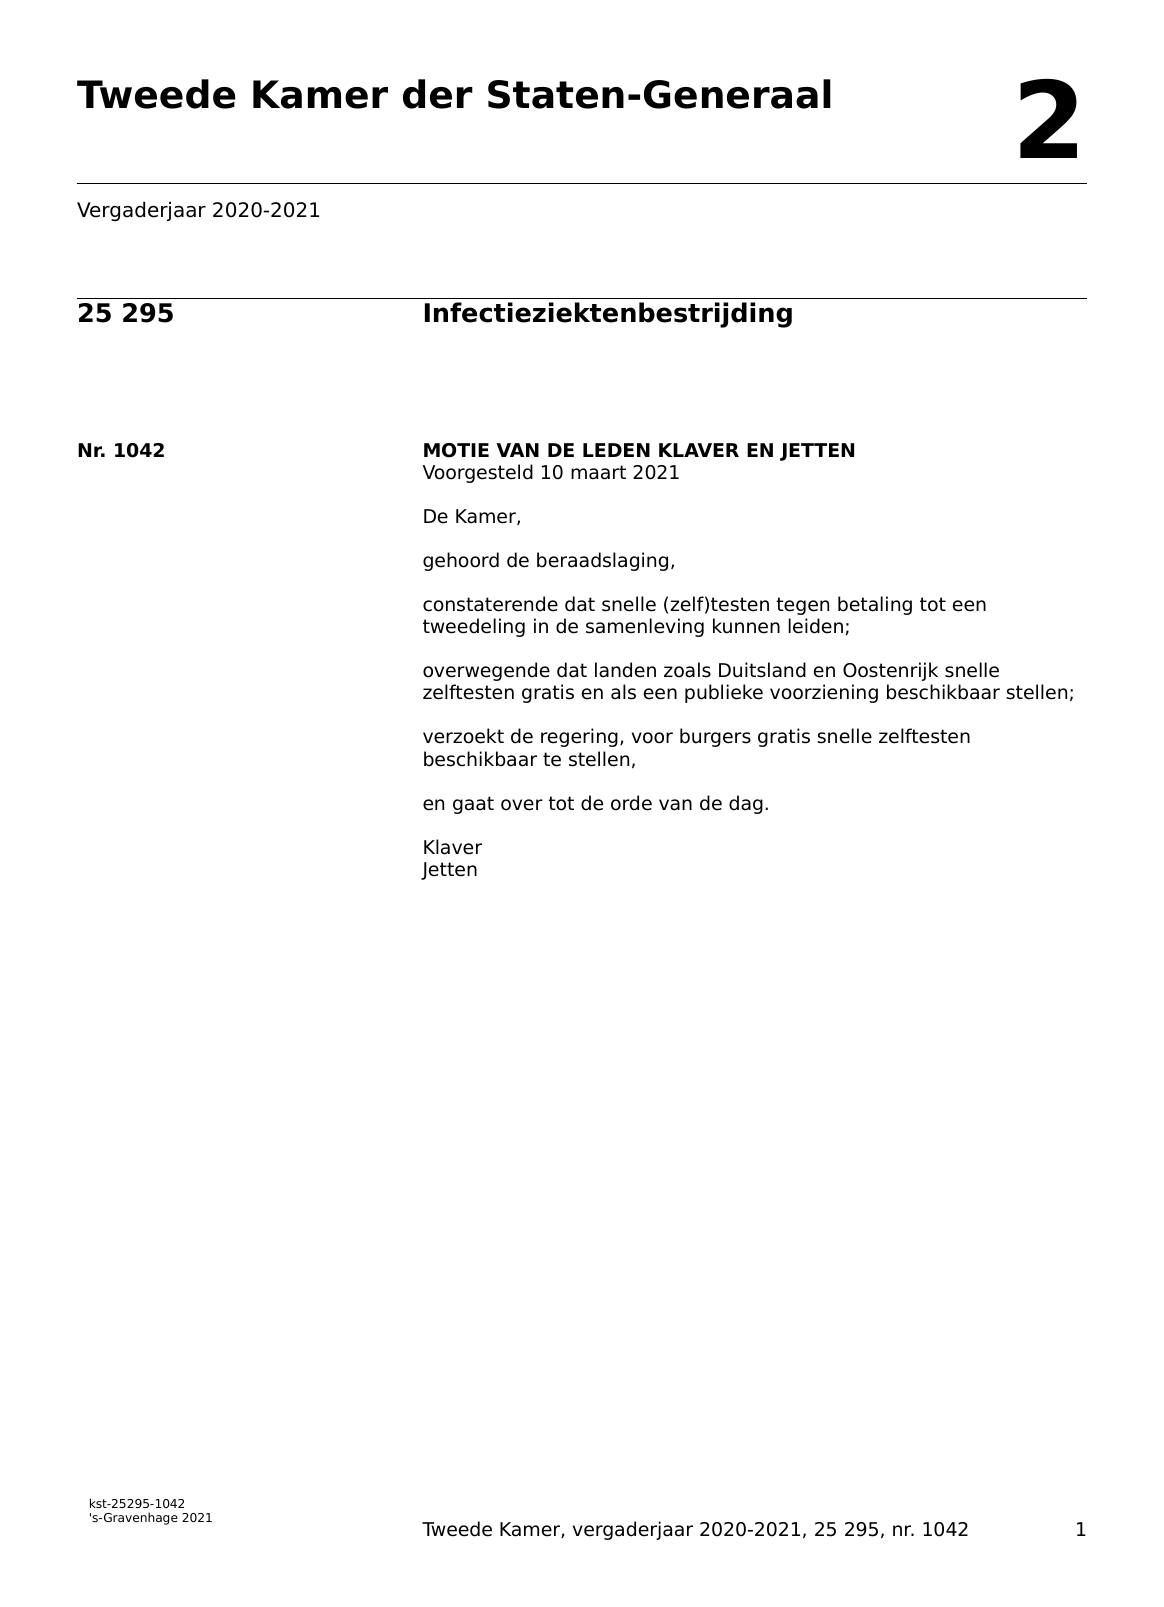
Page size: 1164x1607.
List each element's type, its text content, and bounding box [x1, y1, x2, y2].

subtitle Nr. 1042 MOTIE VAN DE LEDEN KLAVER EN JETTEN [77, 440, 1087, 462]
text verzoekt de regering, voor burgers gratis snelle zelftesten beschikbaar te stellen, [422, 726, 1087, 770]
text overwegende dat landen zoals Duitsland en Oostenrijk snelle zelftesten gratis en als een publieke voorziening beschikbaar stellen; [422, 660, 1087, 704]
subtitle 25 295 Infectieziektenbestrijding [77, 299, 1087, 329]
table_header Tweede Kamer der Staten-Generaal [77, 59, 886, 183]
table_cell Vergaderjaar 2020-2021 [77, 184, 1087, 298]
text kst-25295-1042 [88, 1497, 323, 1511]
table_header 2 [886, 59, 1087, 183]
text constaterende dat snelle (zelf)testen tegen betaling tot een tweedeling in de samenleving kunnen leiden; [422, 594, 1087, 638]
text Voorgesteld 10 maart 2021 [422, 462, 1087, 484]
text gehoord de beraadslaging, [422, 550, 1087, 572]
text De Kamer, [422, 506, 1087, 528]
text en gaat over tot de orde van de dag. [422, 793, 1087, 814]
text 's-Gravenhage 2021 [88, 1511, 323, 1525]
text Jetten [422, 859, 1087, 881]
text Klaver [422, 837, 1087, 859]
